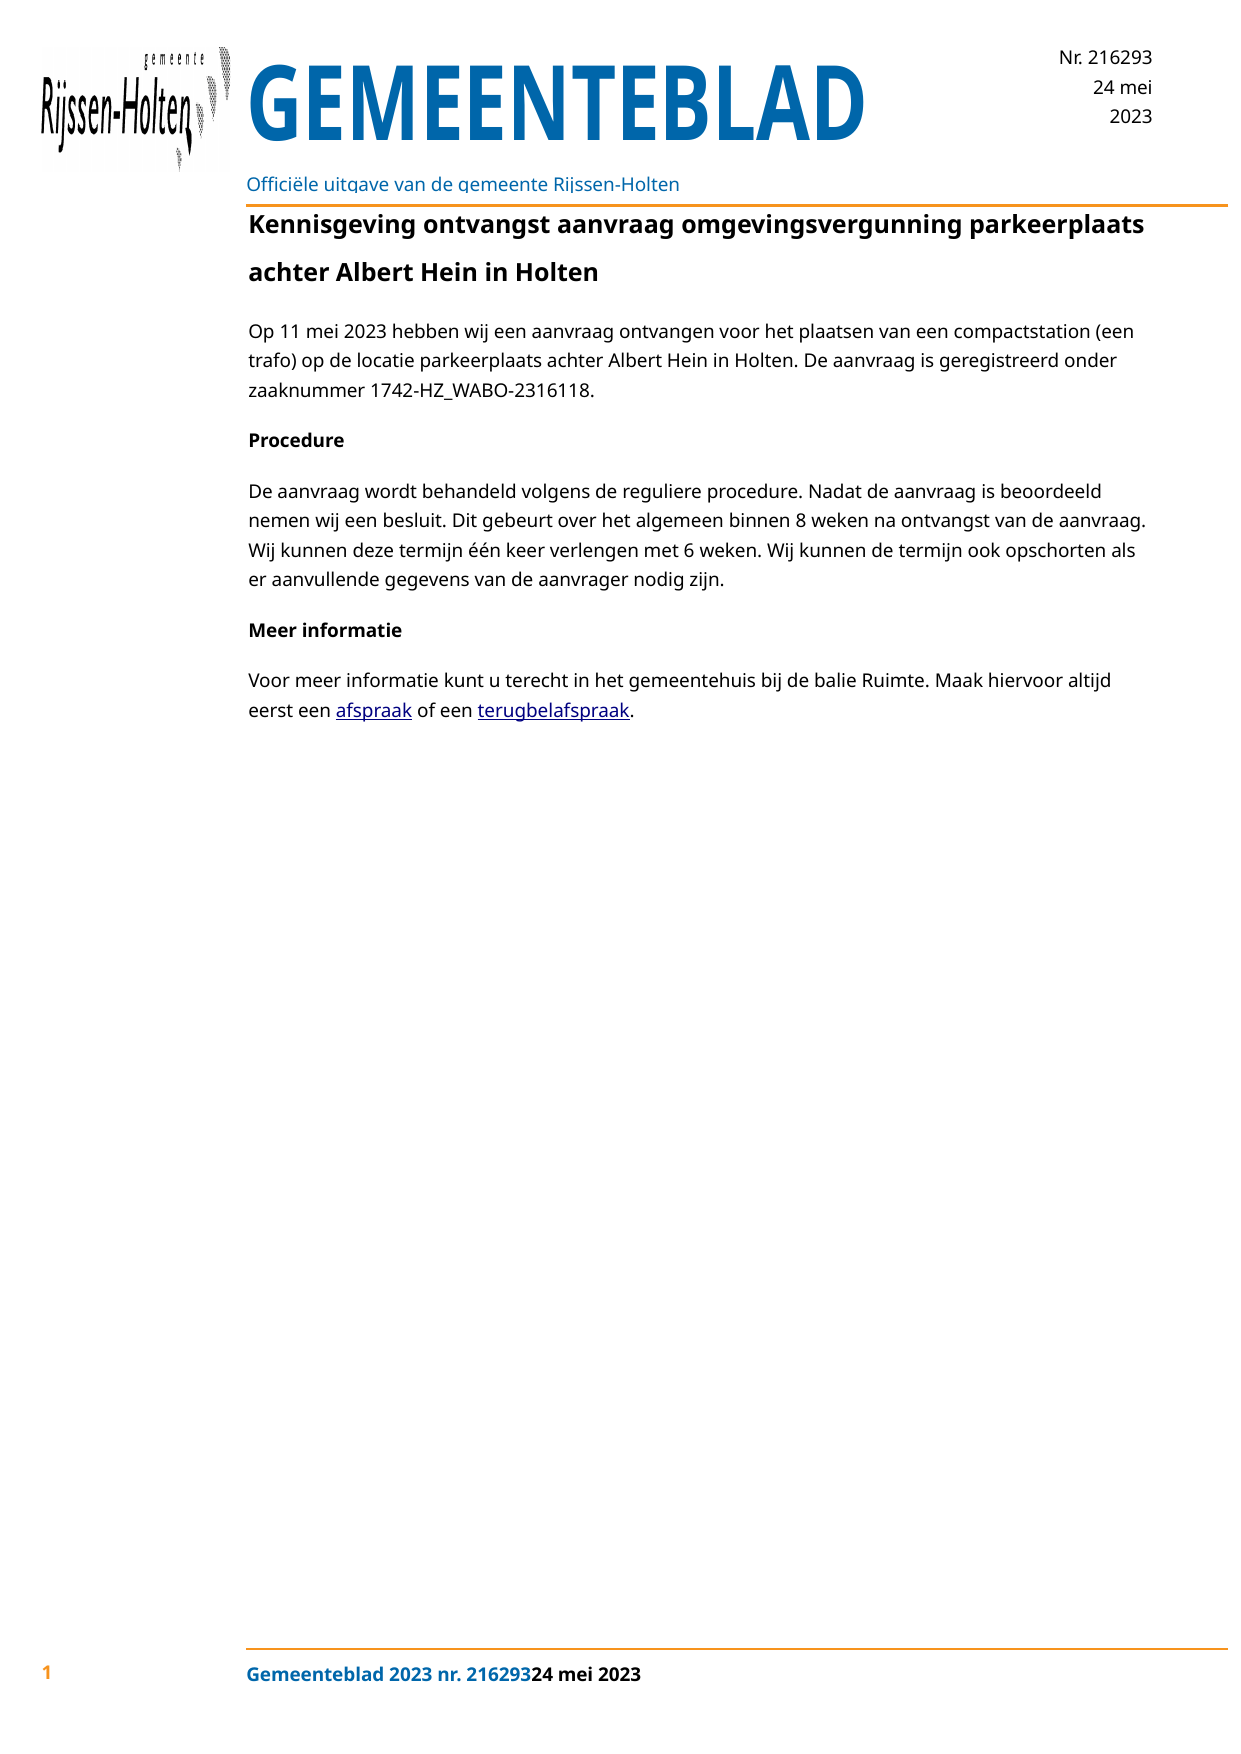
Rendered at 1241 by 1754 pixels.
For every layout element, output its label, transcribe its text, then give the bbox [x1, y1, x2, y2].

text De aanvraag wordt behandeld volgens de reguliere procedure. Nadat de aanvraag is beoordeeld nemen wij een besluit. Dit gebeurt over het algemeen binnen 8 weken na ontvangst van de aanvraag. Wij kunnen deze termijn één keer verlengen met 6 weken. Wij kunnen de termijn ook opschorten als er aanvullende gegevens van de aanvrager nodig zijn. [248, 478, 1152, 592]
text Op 11 mei 2023 hebben wij een aanvraag ontvangen voor het plaatsen van een compactstation (een trafo) op de locatie parkeerplaats achter Albert Hein in Holten. De aanvraag is geregistreerd onder zaaknummer 1742-HZ_WABO-2316118. [248, 318, 1152, 403]
text Kennisgeving ontvangst aanvraag omgevingsvergunning parkeerplaats achter Albert Hein in Holten [248, 207, 1152, 288]
picture [41, 47, 231, 172]
text Meer informatie [248, 617, 1152, 643]
text Procedure [248, 427, 1152, 453]
text Voor meer informatie kunt u terecht in het gemeentehuis bij de balie Ruimte. Maak hiervoor altijd eerst een afspraak of een terugbelafspraak. [248, 667, 1152, 723]
